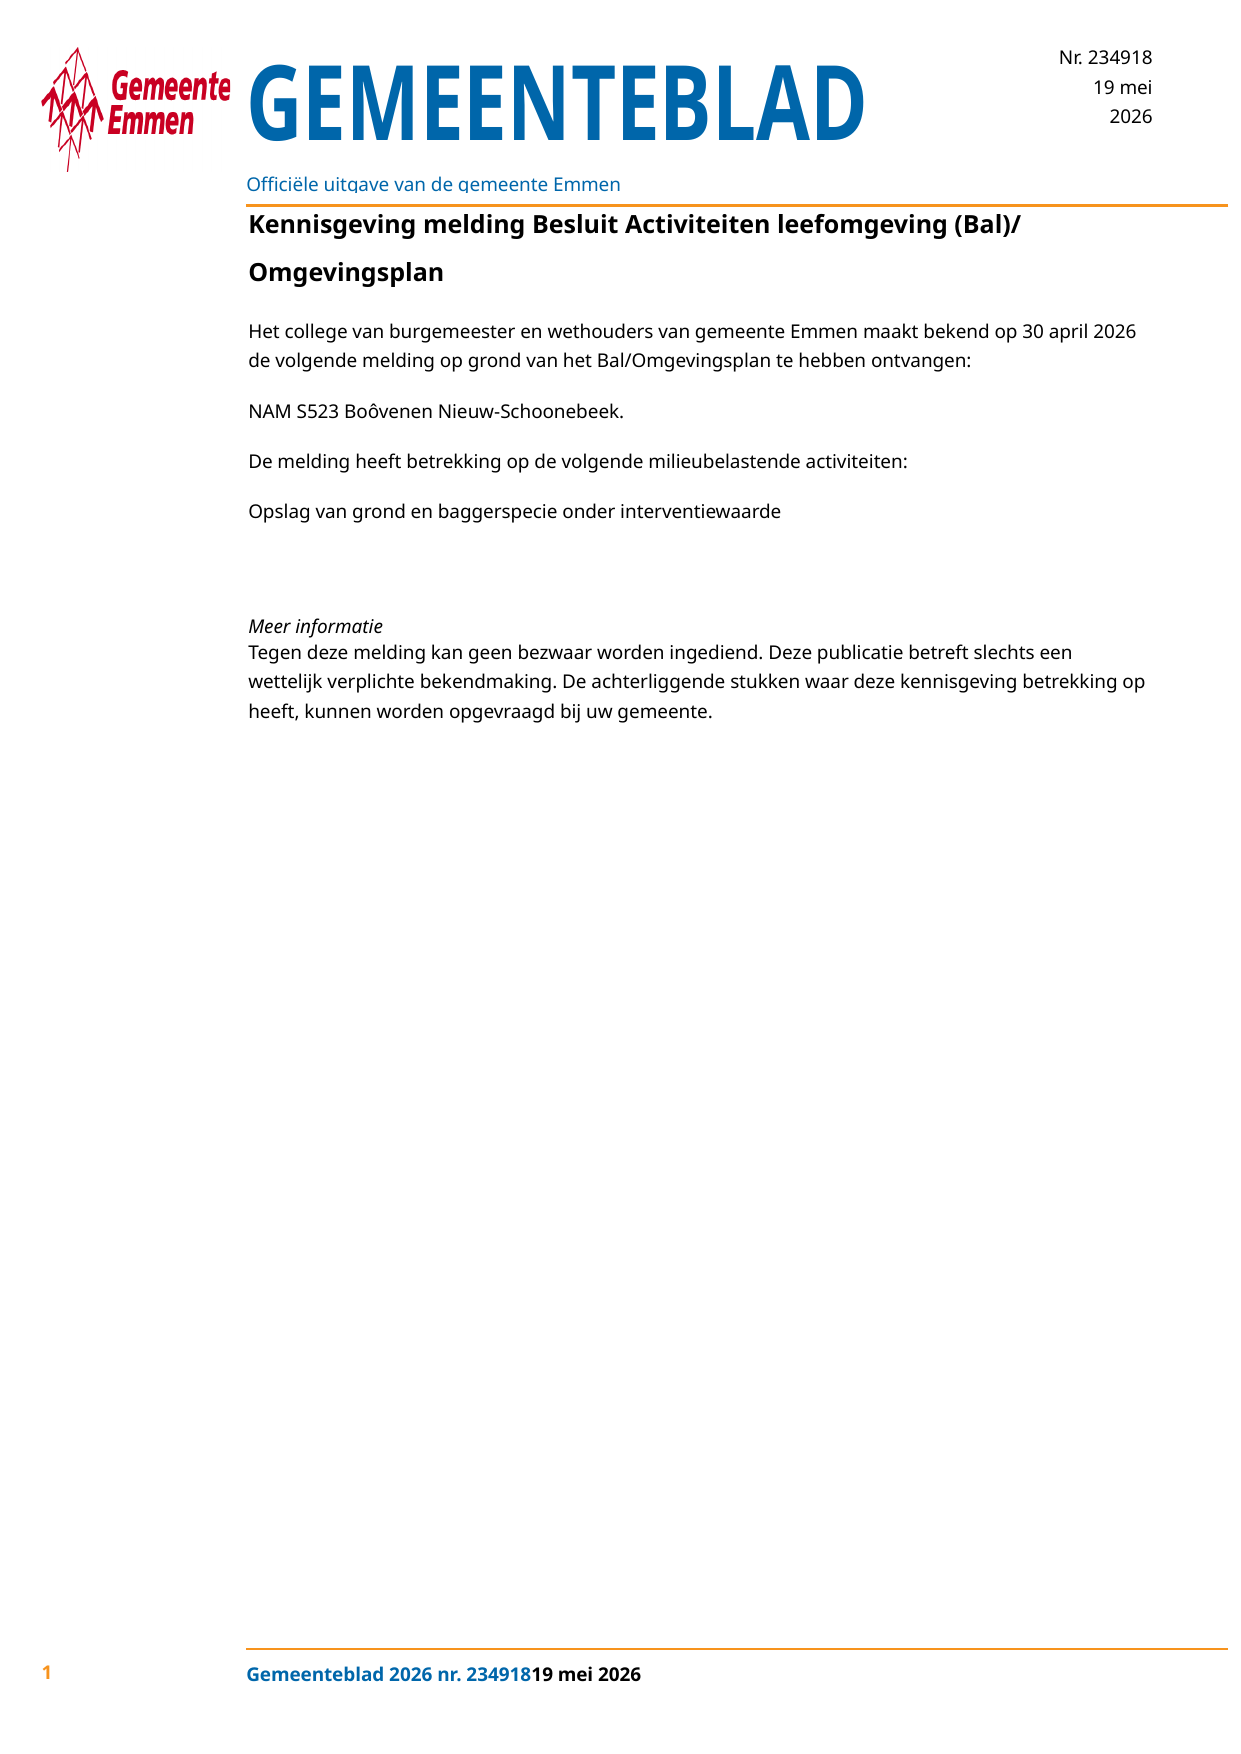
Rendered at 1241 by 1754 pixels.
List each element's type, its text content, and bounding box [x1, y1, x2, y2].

text De melding heeft betrekking op de volgende milieubelastende activiteiten: [248, 448, 1152, 474]
text Opslag van grond en baggerspecie onder interventiewaarde [248, 499, 1152, 524]
text Tegen deze melding kan geen bezwaar worden ingediend. Deze publicatie betreft slechts een wettelijk verplichte bekendmaking. De achterliggende stukken waar deze kennisgeving betrekking op heeft, kunnen worden opgevraagd bij uw gemeente. [248, 639, 1152, 724]
text Meer informatie [248, 613, 1152, 639]
text Kennisgeving melding Besluit Activiteiten leefomgeving (Bal)/ Omgevingsplan [248, 207, 1152, 288]
text Het college van burgemeester en wethouders van gemeente Emmen maakt bekend op 30 april 2026 de volgende melding op grond van het Bal/Omgevingsplan te hebben ontvangen: [248, 318, 1152, 373]
picture [41, 47, 231, 172]
text NAM S523 Boôvenen Nieuw-Schoonebeek. [248, 398, 1152, 424]
